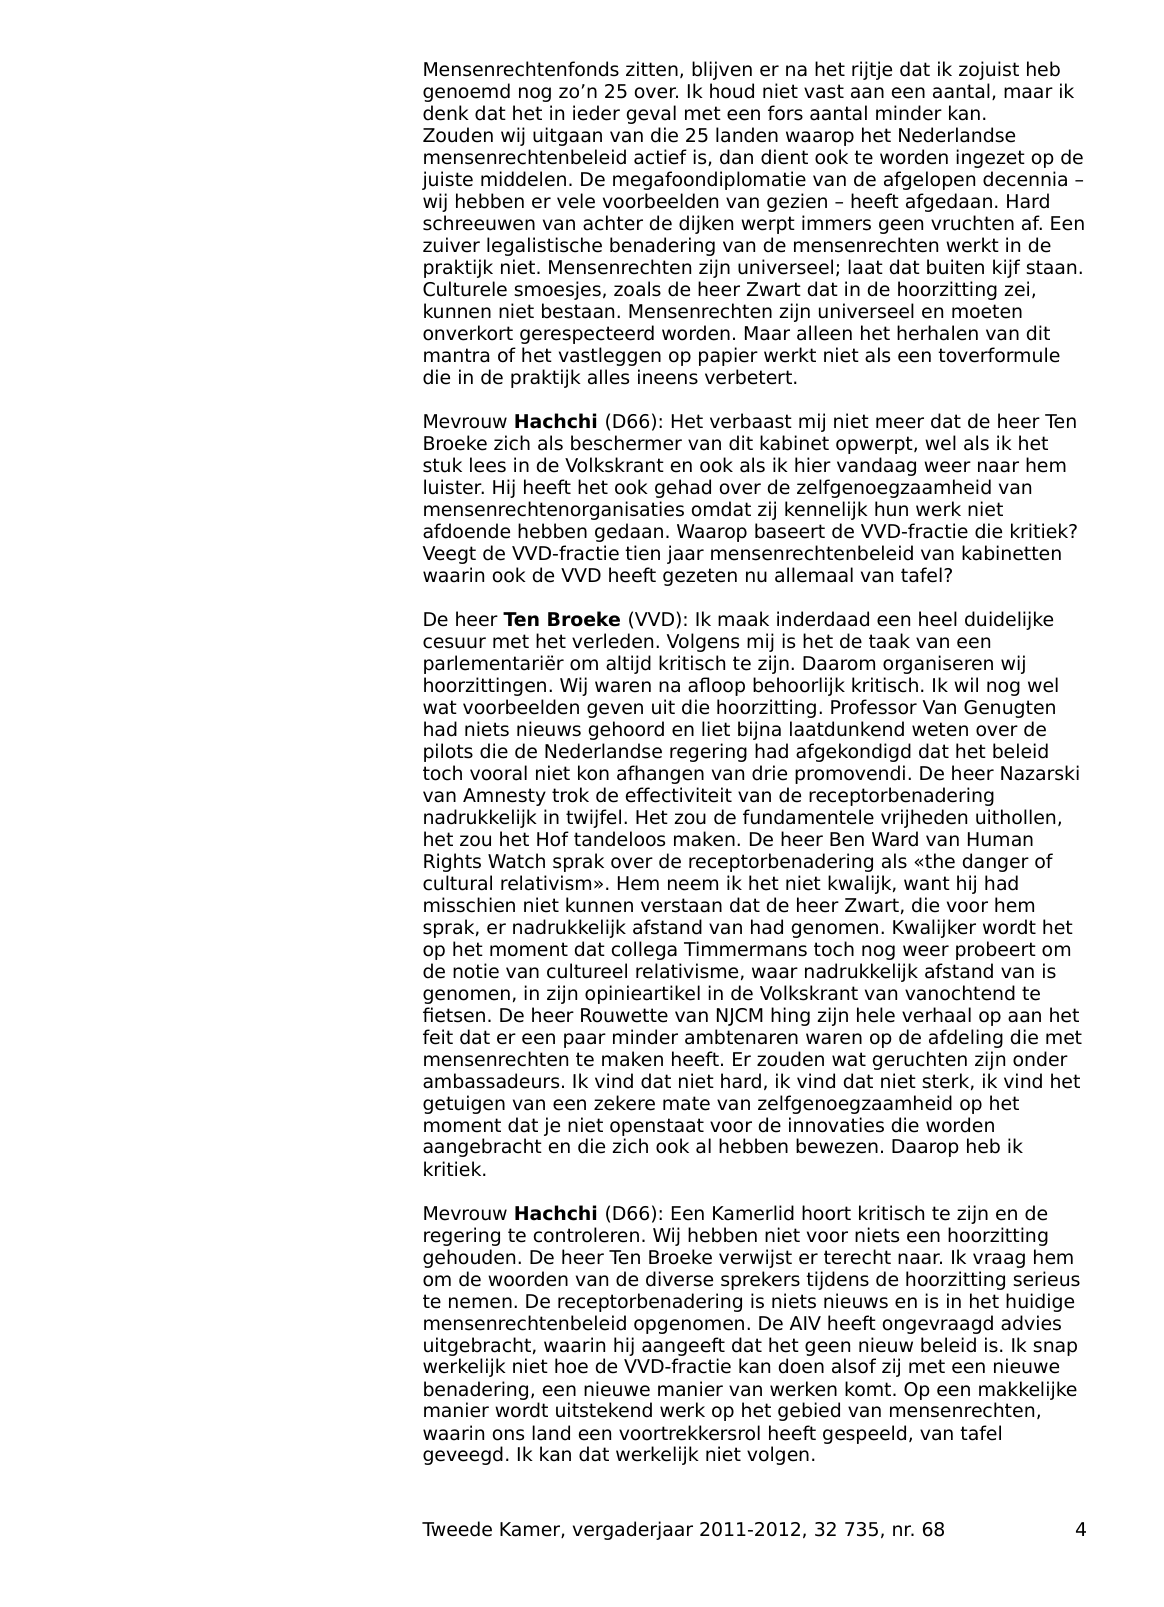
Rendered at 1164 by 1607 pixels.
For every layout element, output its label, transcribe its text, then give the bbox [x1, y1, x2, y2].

text De heer Ten Broeke (VVD): Ik maak inderdaad een heel duidelijke cesuur met het verleden. Volgens mij is het de taak van een parlementariër om altijd kritisch te zijn. Daarom organiseren wij hoorzittingen. Wij waren na afloop behoorlijk kritisch. Ik wil nog wel wat voorbeelden geven uit die hoorzitting. Professor Van Genugten had niets nieuws gehoord en liet bijna laatdunkend weten over de pilots die de Nederlandse regering had afgekondigd dat het beleid toch vooral niet kon afhangen van drie promovendi. De heer Nazarski van Amnesty trok de effectiviteit van de receptorbenadering nadrukkelijk in twijfel. Het zou de fundamentele vrijheden uithollen, het zou het Hof tandeloos maken. De heer Ben Ward van Human Rights Watch sprak over de receptorbenadering als «the danger of cultural relativism». Hem neem ik het niet kwalijk, want hij had misschien niet kunnen verstaan dat de heer Zwart, die voor hem sprak, er nadrukkelijk afstand van had genomen. Kwalijker wordt het op het moment dat collega Timmermans toch nog weer probeert om de notie van cultureel relativisme, waar nadrukkelijk afstand van is genomen, in zijn opinieartikel in de Volkskrant van vanochtend te fietsen. De heer Rouwette van NJCM hing zijn hele verhaal op aan het feit dat er een paar minder ambtenaren waren op de afdeling die met mensenrechten te maken heeft. Er zouden wat geruchten zijn onder ambassadeurs. Ik vind dat niet hard, ik vind dat niet sterk, ik vind het getuigen van een zekere mate van zelfgenoegzaamheid op het moment dat je niet openstaat voor de innovaties die worden aangebracht en die zich ook al hebben bewezen. Daarop heb ik kritiek. [422, 609, 1087, 1180]
text Mensenrechtenfonds zitten, blijven er na het rijtje dat ik zojuist heb genoemd nog zo’n 25 over. Ik houd niet vast aan een aantal, maar ik denk dat het in ieder geval met een fors aantal minder kan. [422, 59, 1087, 125]
text Zouden wij uitgaan van die 25 landen waarop het Nederlandse mensenrechtenbeleid actief is, dan dient ook te worden ingezet op de juiste middelen. De megafoondiplomatie van de afgelopen decennia – wij hebben er vele voorbeelden van gezien – heeft afgedaan. Hard schreeuwen van achter de dijken werpt immers geen vruchten af. Een zuiver legalistische benadering van de mensenrechten werkt in de praktijk niet. Mensenrechten zijn universeel; laat dat buiten kijf staan. Culturele smoesjes, zoals de heer Zwart dat in de hoorzitting zei, kunnen niet bestaan. Mensenrechten zijn universeel en moeten onverkort gerespecteerd worden. Maar alleen het herhalen van dit mantra of het vastleggen op papier werkt niet als een toverformule die in de praktijk alles ineens verbetert. [422, 125, 1087, 389]
text Mevrouw Hachchi (D66): Een Kamerlid hoort kritisch te zijn en de regering te controleren. Wij hebben niet voor niets een hoorzitting gehouden. De heer Ten Broeke verwijst er terecht naar. Ik vraag hem om de woorden van de diverse sprekers tijdens de hoorzitting serieus te nemen. De receptorbenadering is niets nieuws en is in het huidige mensenrechtenbeleid opgenomen. De AIV heeft ongevraagd advies uitgebracht, waarin hij aangeeft dat het geen nieuw beleid is. Ik snap werkelijk niet hoe de VVD-fractie kan doen alsof zij met een nieuwe benadering, een nieuwe manier van werken komt. Op een makkelijke manier wordt uitstekend werk op het gebied van mensenrechten, waarin ons land een voortrekkersrol heeft gespeeld, van tafel geveegd. Ik kan dat werkelijk niet volgen. [422, 1203, 1087, 1466]
text Mevrouw Hachchi (D66): Het verbaast mij niet meer dat de heer Ten Broeke zich als beschermer van dit kabinet opwerpt, wel als ik het stuk lees in de Volkskrant en ook als ik hier vandaag weer naar hem luister. Hij heeft het ook gehad over de zelfgenoegzaamheid van mensenrechtenorganisaties omdat zij kennelijk hun werk niet afdoende hebben gedaan. Waarop baseert de VVD-fractie die kritiek? Veegt de VVD-fractie tien jaar mensenrechtenbeleid van kabinetten waarin ook de VVD heeft gezeten nu allemaal van tafel? [422, 411, 1087, 587]
